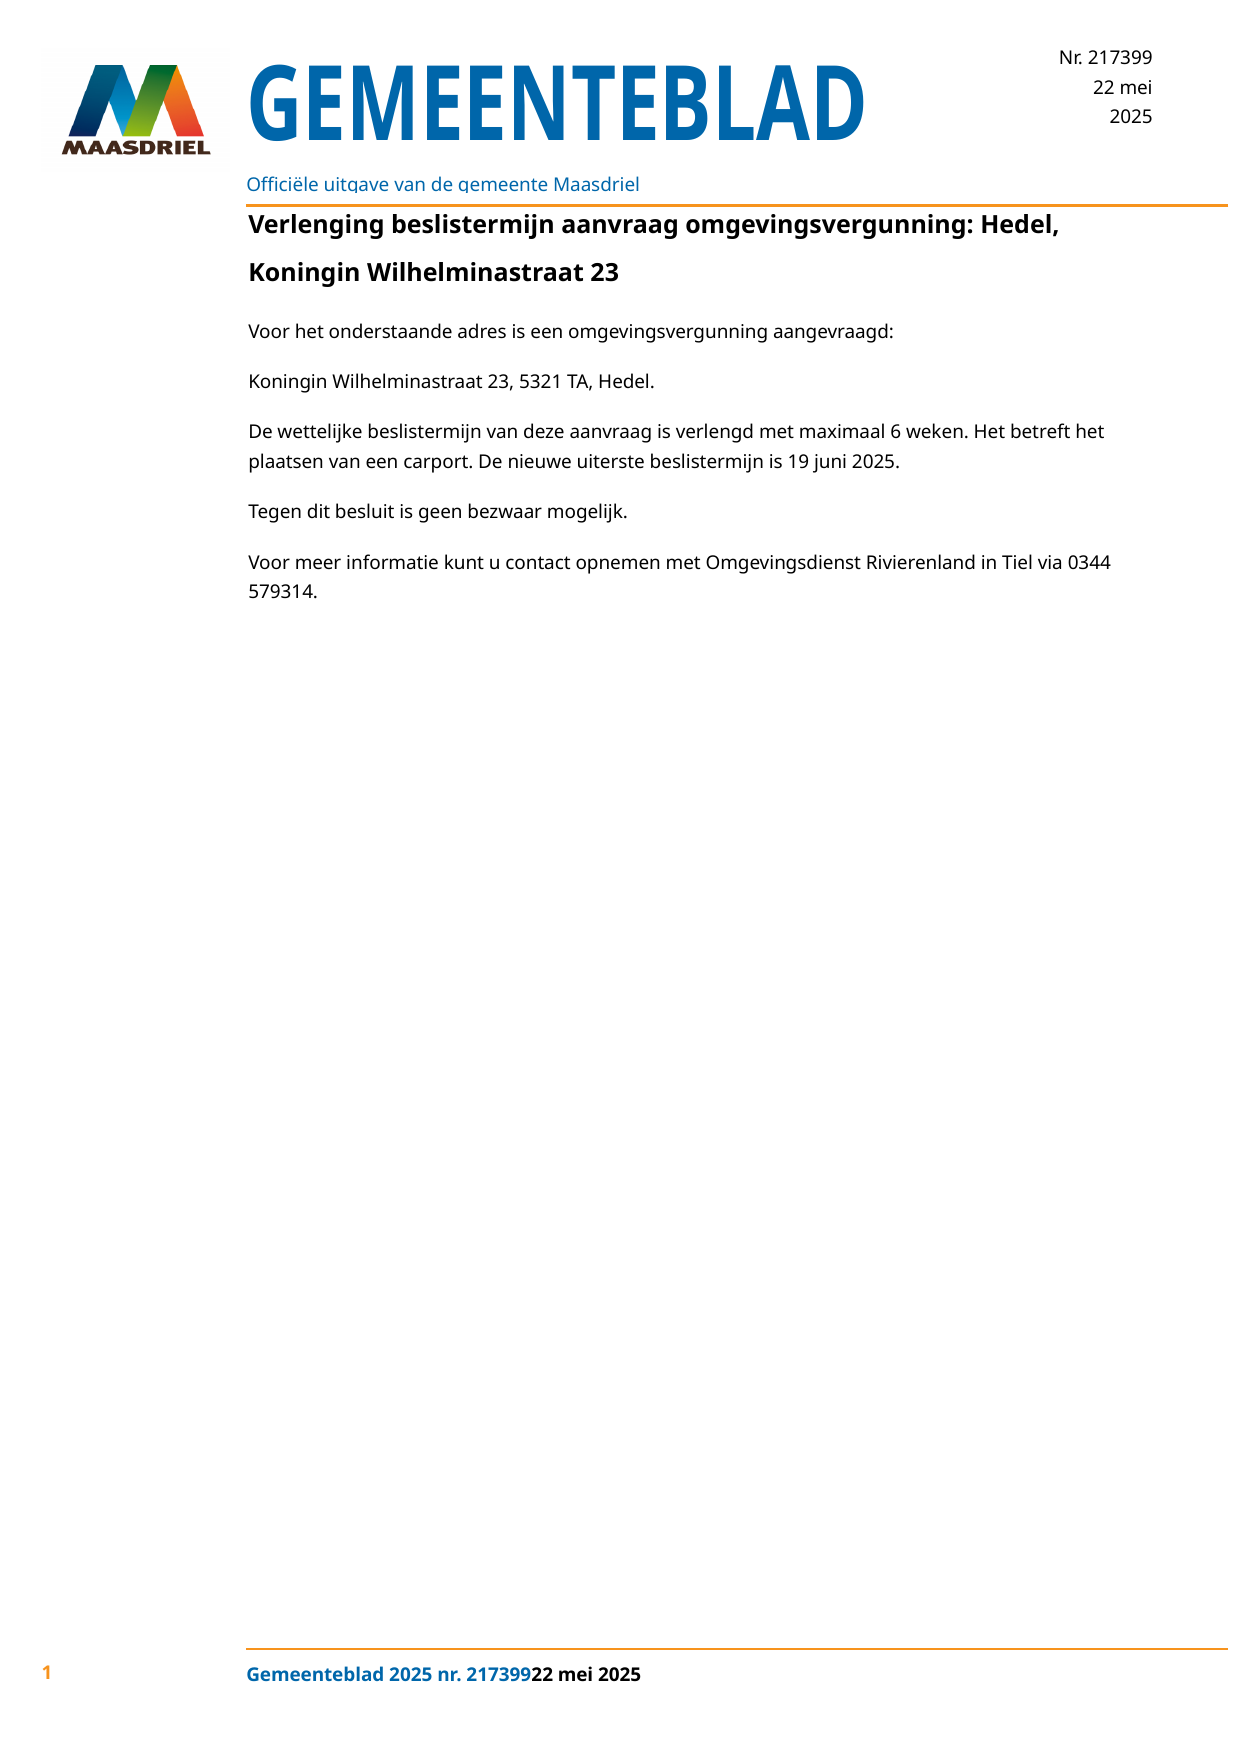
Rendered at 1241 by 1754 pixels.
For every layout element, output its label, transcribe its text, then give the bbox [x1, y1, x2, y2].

text Verlenging beslistermijn aanvraag omgevingsvergunning: Hedel, Koningin Wilhelminastraat 23 [248, 207, 1152, 288]
text Tegen dit besluit is geen bezwaar mogelijk. [248, 499, 1152, 524]
text Voor meer informatie kunt u contact opnemen met Omgevingsdienst Rivierenland in Tiel via 0344 579314. [248, 549, 1152, 604]
text Koningin Wilhelminastraat 23, 5321 TA, Hedel. [248, 368, 1152, 394]
text Voor het onderstaande adres is een omgevingsvergunning aangevraagd: [248, 318, 1152, 344]
text De wettelijke beslistermijn van deze aanvraag is verlengd met maximaal 6 weken. Het betreft het plaatsen van een carport. De nieuwe uiterste beslistermijn is 19 juni 2025. [248, 419, 1152, 474]
picture [41, 47, 231, 172]
